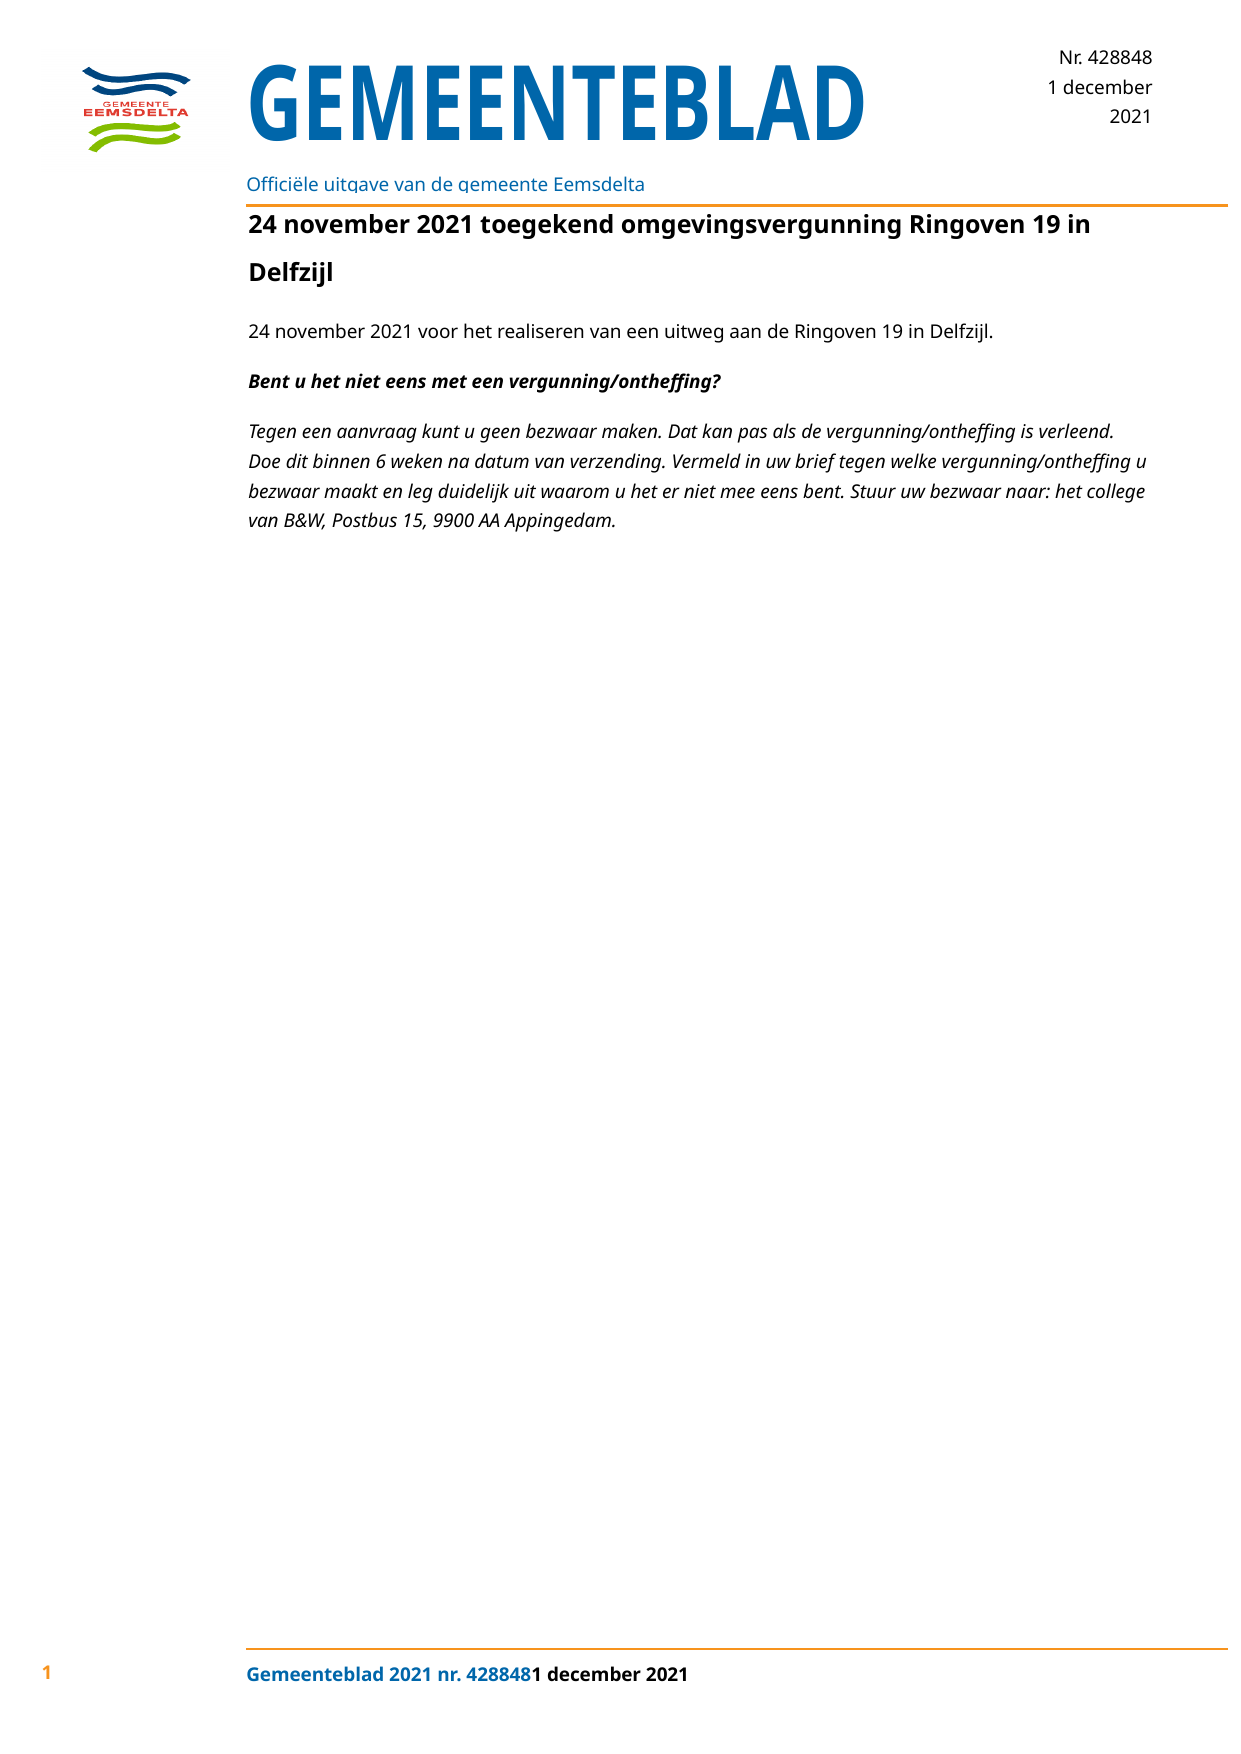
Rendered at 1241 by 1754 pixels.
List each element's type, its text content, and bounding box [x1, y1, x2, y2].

text Bent u het niet eens met een vergunning/ontheffing? [248, 368, 1152, 394]
text 24 november 2021 toegekend omgevingsvergunning Ringoven 19 in Delfzijl [248, 207, 1152, 288]
text 24 november 2021 voor het realiseren van een uitweg aan de Ringoven 19 in Delfzijl. [248, 318, 1152, 344]
picture [41, 47, 231, 172]
text Tegen een aanvraag kunt u geen bezwaar maken. Dat kan pas als de vergunning/ontheffing is verleend. Doe dit binnen 6 weken na datum van verzending. Vermeld in uw brief tegen welke vergunning/ontheffing u bezwaar maakt en leg duidelijk uit waarom u het er niet mee eens bent. Stuur uw bezwaar naar: het college van B&W, Postbus 15, 9900 AA Appingedam. [248, 419, 1152, 533]
